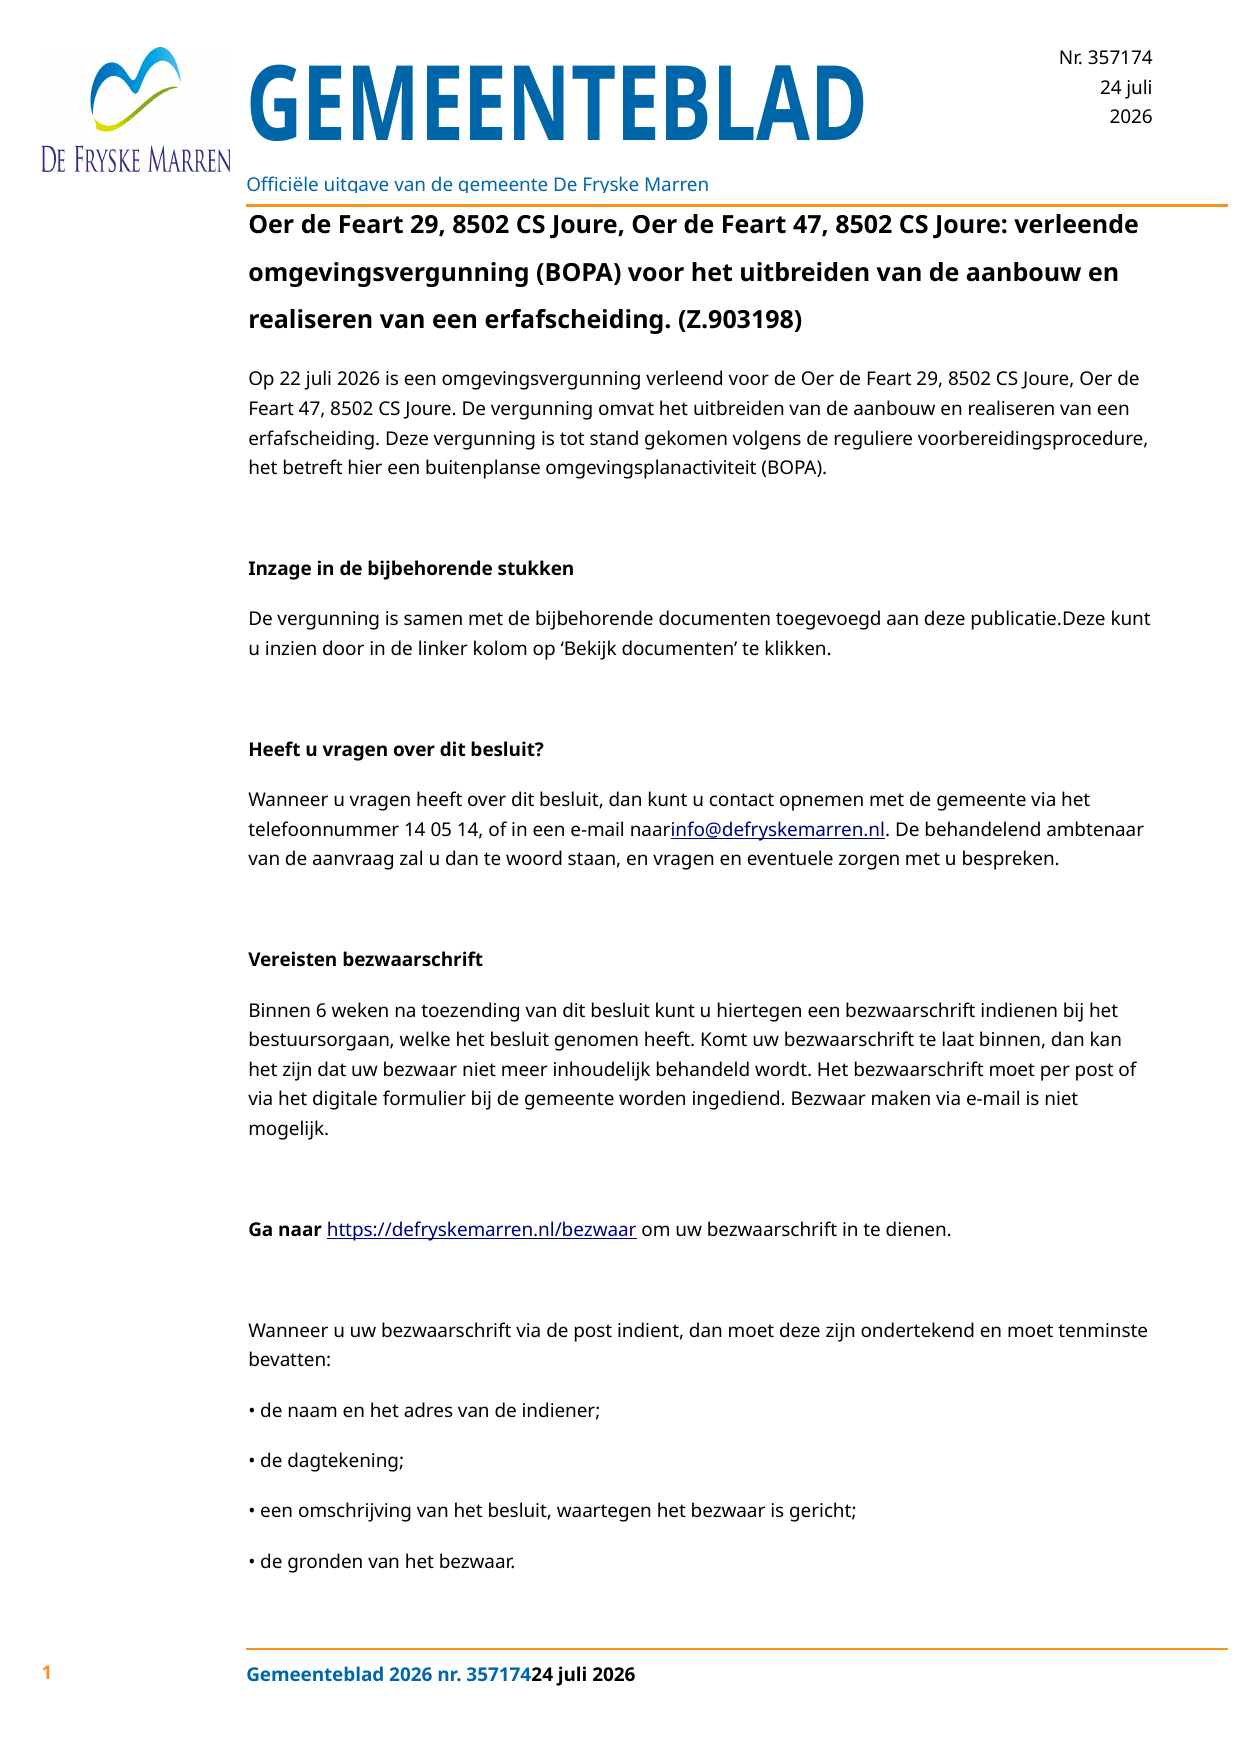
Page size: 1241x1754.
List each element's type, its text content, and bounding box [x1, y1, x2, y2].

text • de dagtekening; [248, 1447, 1152, 1473]
text Heeft u vragen over dit besluit? [248, 736, 1152, 762]
text Binnen 6 weken na toezending van dit besluit kunt u hiertegen een bezwaarschrift indienen bij het bestuursorgaan, welke het besluit genomen heeft. Komt uw bezwaarschrift te laat binnen, dan kan het zijn dat uw bezwaar niet meer inhoudelijk behandeld wordt. Het bezwaarschrift moet per post of via het digitale formulier bij de gemeente worden ingediend. Bezwaar maken via e-mail is niet mogelijk. [248, 997, 1152, 1141]
text Ga naar https://defryskemarren.nl/bezwaar om uw bezwaarschrift in te dienen. [248, 1216, 1152, 1242]
text Oer de Feart 29, 8502 CS Joure, Oer de Feart 47, 8502 CS Joure: verleende omgevingsvergunning (BOPA) voor het uitbreiden van de aanbouw en realiseren van een erfafscheiding. (Z.903198) [248, 207, 1152, 336]
text Vereisten bezwaarschrift [248, 946, 1152, 972]
text Wanneer u vragen heeft over dit besluit, dan kunt u contact opnemen met de gemeente via het telefoonnummer 14 05 14, of in een e-mail naarinfo@defryskemarren.nl. De behandelend ambtenaar van de aanvraag zal u dan te woord staan, en vragen en eventuele zorgen met u bespreken. [248, 786, 1152, 871]
text • een omschrijving van het besluit, waartegen het bezwaar is gericht; [248, 1498, 1152, 1523]
text Inzage in de bijbehorende stukken [248, 555, 1152, 581]
text De vergunning is samen met de bijbehorende documenten toegevoegd aan deze publicatie.Deze kunt u inzien door in de linker kolom op ‘Bekijk documenten’ te klikken. [248, 606, 1152, 661]
text Wanneer u uw bezwaarschrift via de post indient, dan moet deze zijn ondertekend en moet tenminste bevatten: [248, 1317, 1152, 1372]
text • de gronden van het bezwaar. [248, 1548, 1152, 1574]
text • de naam en het adres van de indiener; [248, 1397, 1152, 1422]
picture [41, 47, 231, 172]
text Op 22 juli 2026 is een omgevingsvergunning verleend voor de Oer de Feart 29, 8502 CS Joure, Oer de Feart 47, 8502 CS Joure. De vergunning omvat het uitbreiden van de aanbouw en realiseren van een erfafscheiding. Deze vergunning is tot stand gekomen volgens de reguliere voorbereidingsprocedure, het betreft hier een buitenplanse omgevingsplanactiviteit (BOPA). [248, 366, 1152, 480]
